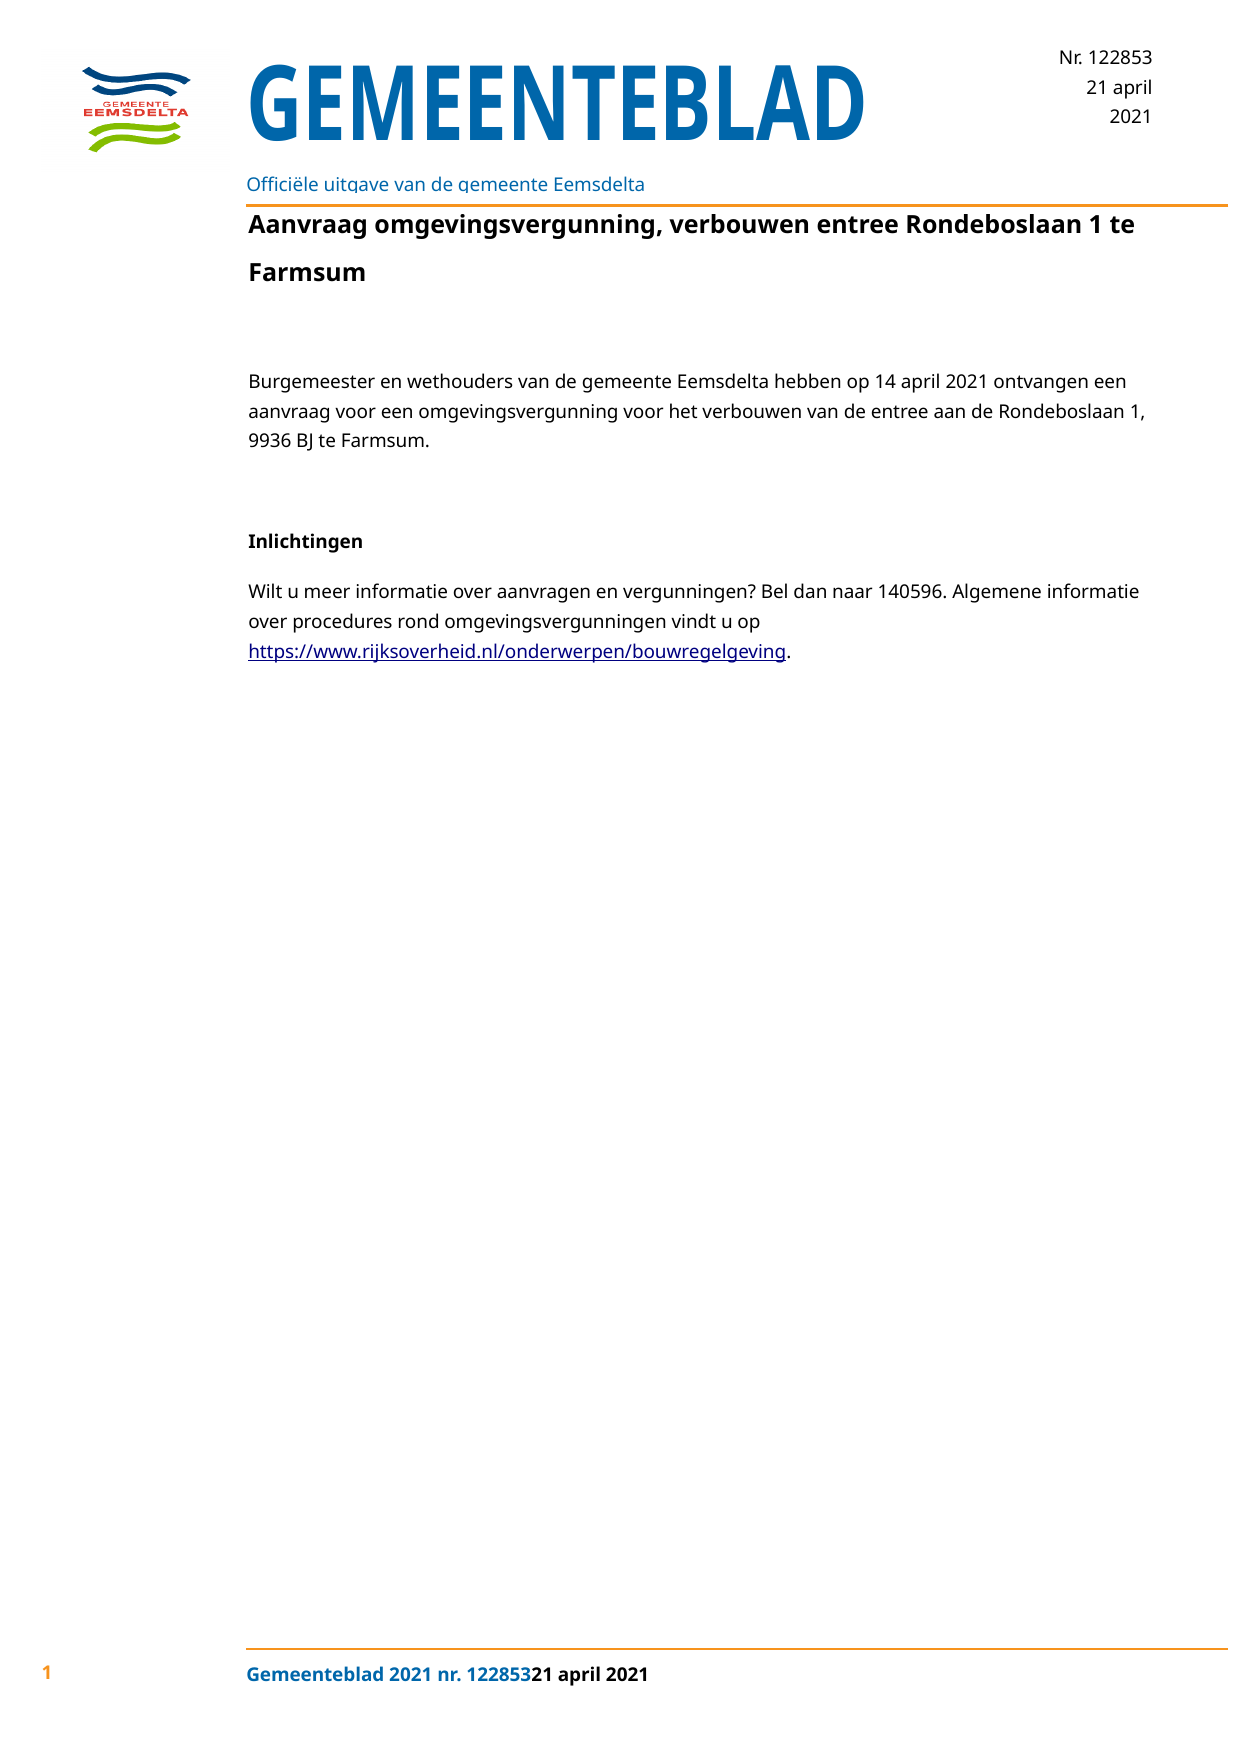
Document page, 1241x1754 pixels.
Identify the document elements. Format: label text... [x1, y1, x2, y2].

picture [41, 47, 231, 172]
text Wilt u meer informatie over aanvragen en vergunningen? Bel dan naar 140596. Algemene informatie over procedures rond omgevingsvergunningen vindt u op https://www.rijksoverheid.nl/onderwerpen/bouwregelgeving. [248, 579, 1152, 664]
text Inlichtingen [248, 528, 1152, 554]
text Burgemeester en wethouders van de gemeente Eemsdelta hebben op 14 april 2021 ontvangen een aanvraag voor een omgevingsvergunning voor het verbouwen van de entree aan de Rondeboslaan 1, 9936 BJ te Farmsum. [248, 368, 1152, 453]
text Aanvraag omgevingsvergunning, verbouwen entree Rondeboslaan 1 te Farmsum [248, 207, 1152, 288]
